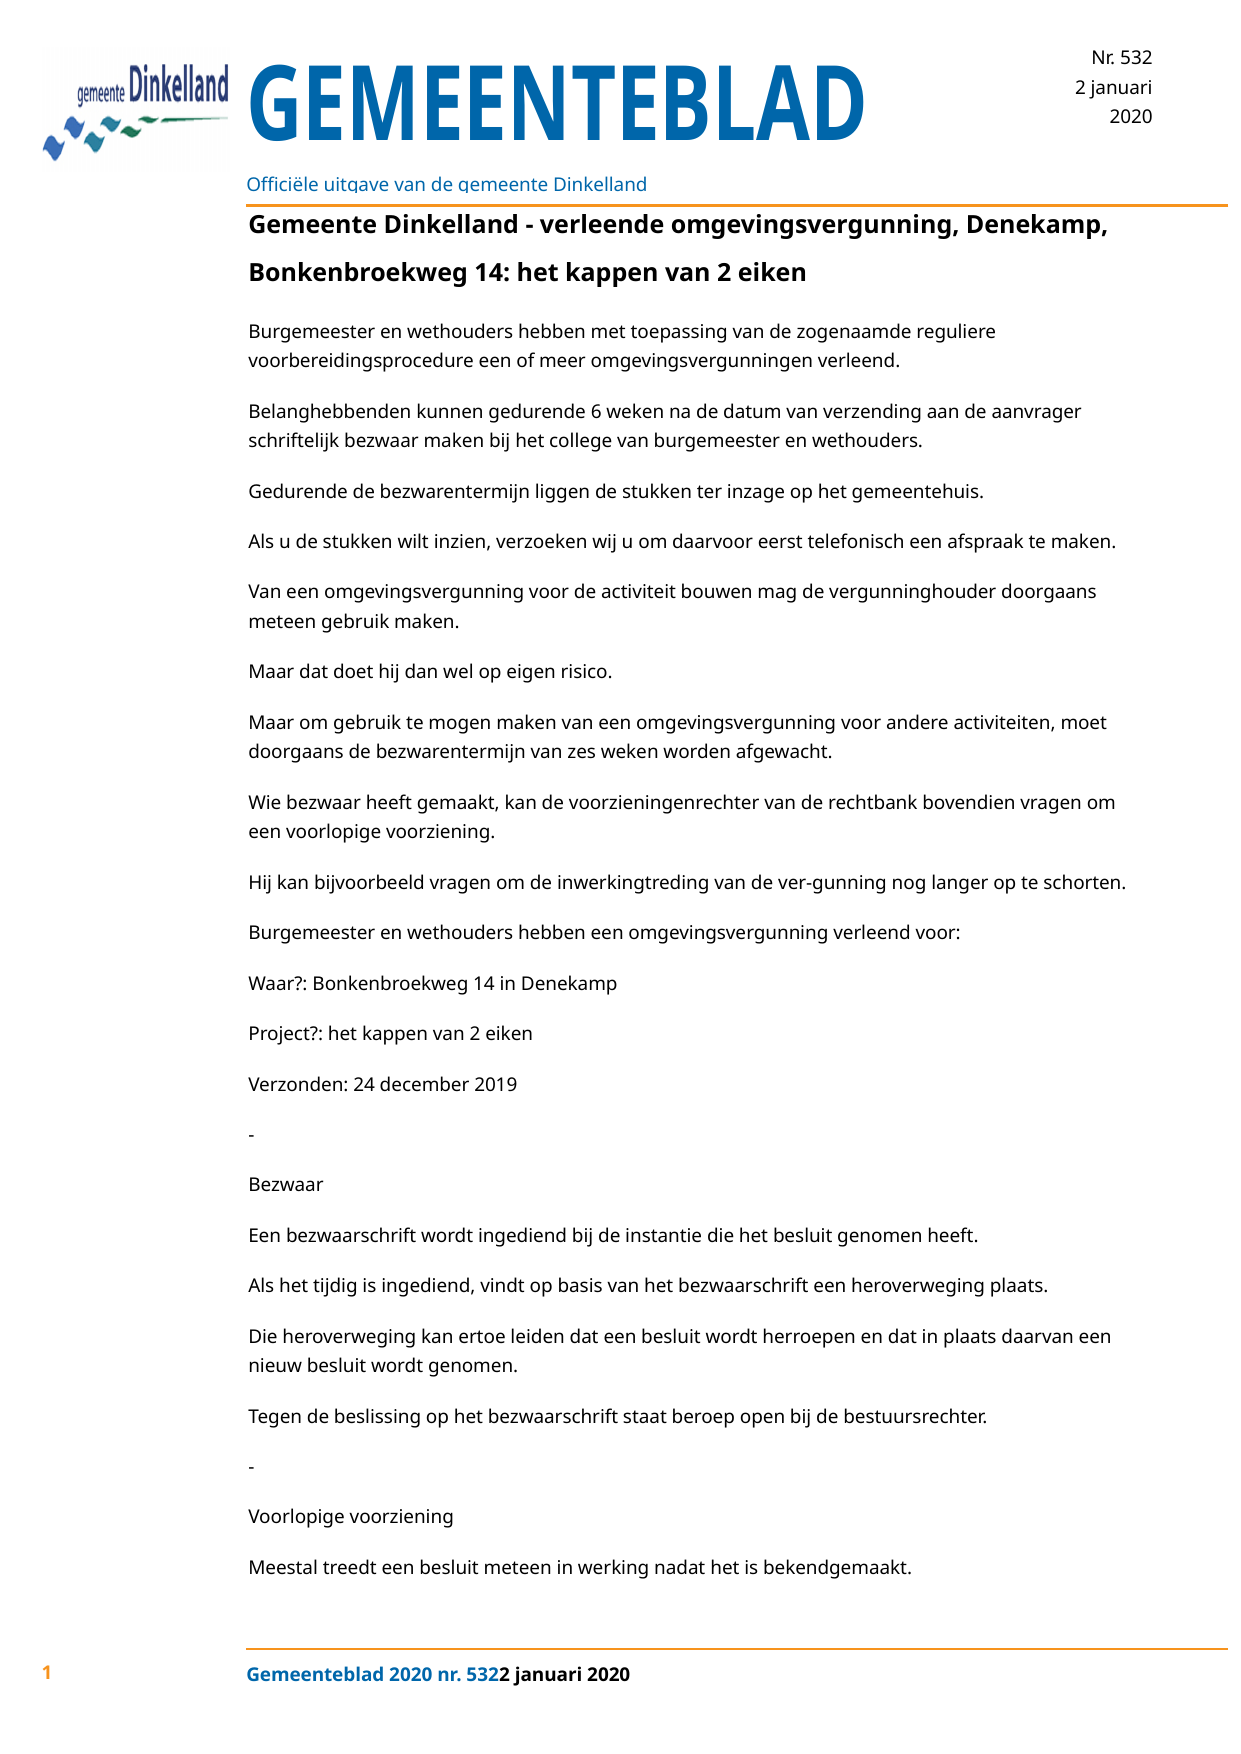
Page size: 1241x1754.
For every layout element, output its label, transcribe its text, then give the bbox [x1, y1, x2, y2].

text Belanghebbenden kunnen gedurende 6 weken na de datum van verzending aan de aanvrager schriftelijk bezwaar maken bij het college van burgemeester en wethouders. [248, 398, 1152, 453]
text Hij kan bijvoorbeeld vragen om de inwerkingtreding van de ver-gunning nog langer op te schorten. [248, 869, 1152, 895]
text Wie bezwaar heeft gemaakt, kan de voorzieningenrechter van de rechtbank bovendien vragen om een voorlopige voorziening. [248, 789, 1152, 844]
text Bezwaar [248, 1172, 1152, 1197]
text - [248, 1453, 1152, 1479]
picture [41, 47, 231, 172]
text Project?: het kappen van 2 eiken [248, 1020, 1152, 1046]
text Burgemeester en wethouders hebben met toepassing van de zogenaamde reguliere voorbereidingsprocedure een of meer omgevingsvergunningen verleend. [248, 318, 1152, 373]
text Als het tijdig is ingediend, vindt op basis van het bezwaarschrift een heroverweging plaats. [248, 1272, 1152, 1298]
text Gemeente Dinkelland - verleende omgevingsvergunning, Denekamp, Bonkenbroekweg 14: het kappen van 2 eiken [248, 207, 1152, 288]
text Waar?: Bonkenbroekweg 14 in Denekamp [248, 970, 1152, 996]
text Als u de stukken wilt inzien, verzoeken wij u om daarvoor eerst telefonisch een afspraak te maken. [248, 528, 1152, 554]
text Die heroverweging kan ertoe leiden dat een besluit wordt herroepen en dat in plaats daarvan een nieuw besluit wordt genomen. [248, 1323, 1152, 1378]
text Tegen de beslissing op het bezwaarschrift staat beroep open bij de bestuursrechter. [248, 1403, 1152, 1429]
text Meestal treedt een besluit meteen in werking nadat het is bekendgemaakt. [248, 1554, 1152, 1580]
text Maar dat doet hij dan wel op eigen risico. [248, 659, 1152, 684]
text - [248, 1121, 1152, 1147]
text Voorlopige voorziening [248, 1504, 1152, 1529]
text Verzonden: 24 december 2019 [248, 1071, 1152, 1097]
text Gedurende de bezwarentermijn liggen de stukken ter inzage op het gemeentehuis. [248, 478, 1152, 504]
text Burgemeester en wethouders hebben een omgevingsvergunning verleend voor: [248, 919, 1152, 945]
text Maar om gebruik te mogen maken van een omgevingsvergunning voor andere activiteiten, moet doorgaans de bezwarentermijn van zes weken worden afgewacht. [248, 709, 1152, 764]
text Van een omgevingsvergunning voor de activiteit bouwen mag de vergunninghouder doorgaans meteen gebruik maken. [248, 579, 1152, 634]
text Een bezwaarschrift wordt ingediend bij de instantie die het besluit genomen heeft. [248, 1222, 1152, 1248]
